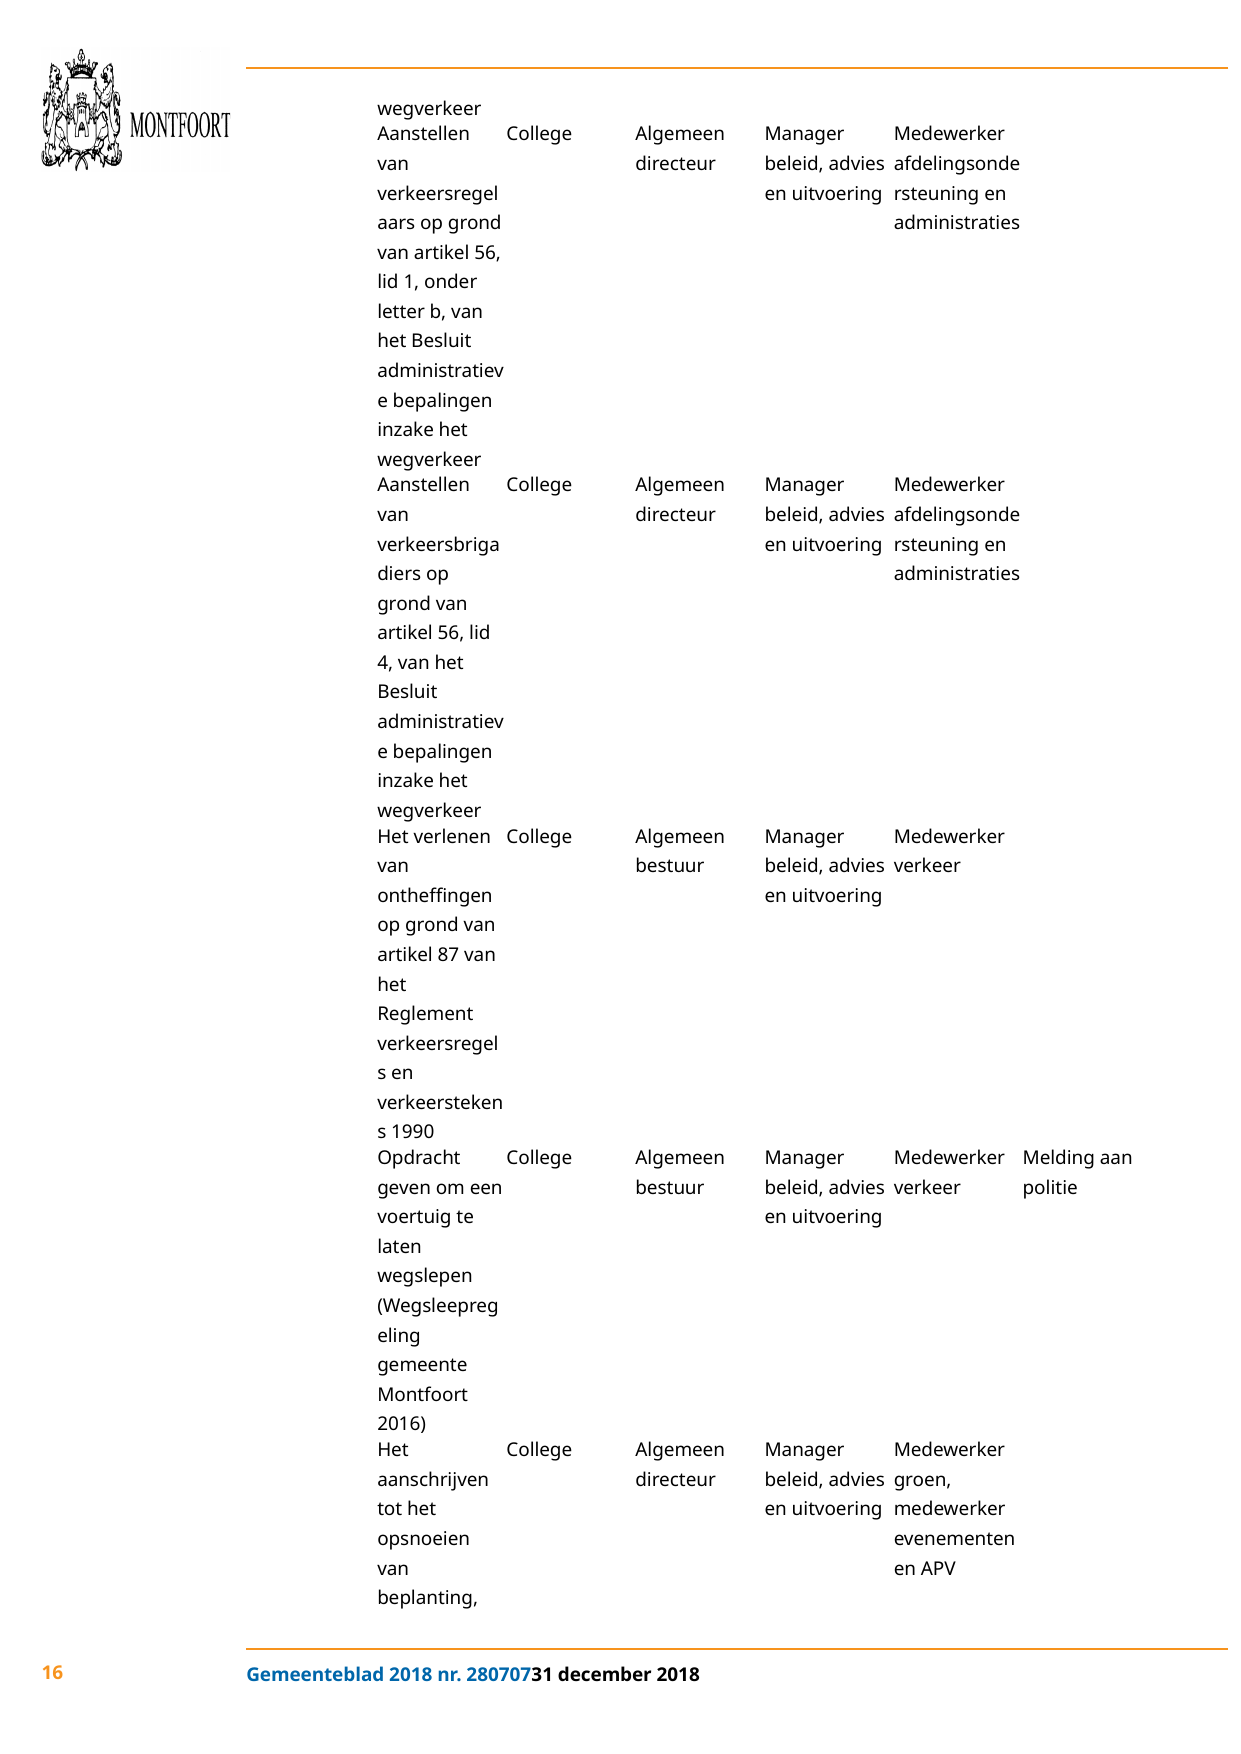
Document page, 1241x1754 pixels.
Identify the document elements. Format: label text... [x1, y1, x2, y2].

table_cell [894, 95, 1022, 121]
table_cell [1023, 1436, 1152, 1610]
picture [41, 47, 231, 172]
table_cell Algemeen bestuur [635, 1144, 764, 1436]
table_cell [1023, 121, 1152, 472]
table_cell wegverkeer [377, 95, 506, 121]
table_cell Opdracht geven om een voertuig te laten wegslepen (Wegsleepregeling gemeente Montfoort 2016) [377, 1144, 506, 1436]
table_cell Aanstellen van verkeersbrigadiers op grond van artikel 56, lid 4, van het Besluit administratieve bepalingen inzake het wegverkeer [377, 472, 506, 823]
table_cell [1023, 823, 1152, 1144]
table_cell College [506, 1436, 635, 1610]
table_cell Manager beleid, advies en uitvoering [764, 1436, 893, 1610]
table_cell Manager beleid, advies en uitvoering [764, 121, 893, 472]
table_cell [635, 95, 764, 121]
table_cell [248, 823, 377, 1144]
table_cell Medewerker verkeer [894, 823, 1022, 1144]
table_cell [1023, 95, 1152, 121]
table_cell Algemeen directeur [635, 121, 764, 472]
table_cell Medewerker groen, medewerker evenementen en APV [894, 1436, 1022, 1610]
table_cell [248, 95, 377, 121]
table_cell [506, 95, 635, 121]
table_cell Medewerker verkeer [894, 1144, 1022, 1436]
table_cell Medewerker afdelingsondersteuning en administraties [894, 472, 1022, 823]
table_cell Algemeen bestuur [635, 823, 764, 1144]
table_cell [248, 121, 377, 472]
table_cell [1023, 472, 1152, 823]
table_cell College [506, 823, 635, 1144]
table_cell [764, 95, 893, 121]
table_cell College [506, 121, 635, 472]
table_cell [248, 1436, 377, 1610]
table_cell Aanstellen van verkeersregelaars op grond van artikel 56, lid 1, onder letter b, van het Besluit administratieve bepalingen inzake het wegverkeer [377, 121, 506, 472]
table_cell Het verlenen van ontheffingen op grond van artikel 87 van het Reglement verkeersregels en verkeerstekens 1990 [377, 823, 506, 1144]
table_cell Medewerker afdelingsondersteuning en administraties [894, 121, 1022, 472]
table_cell Het aanschrijven tot het opsnoeien van beplanting, [377, 1436, 506, 1610]
table_cell Manager beleid, advies en uitvoering [764, 472, 893, 823]
table_cell College [506, 472, 635, 823]
table_cell Algemeen directeur [635, 472, 764, 823]
table_cell College [506, 1144, 635, 1436]
table_cell Algemeen directeur [635, 1436, 764, 1610]
table_cell Manager beleid, advies en uitvoering [764, 823, 893, 1144]
table_cell Melding aan politie [1023, 1144, 1152, 1436]
table_cell [248, 1144, 377, 1436]
table_cell Manager beleid, advies en uitvoering [764, 1144, 893, 1436]
table_cell [248, 472, 377, 823]
